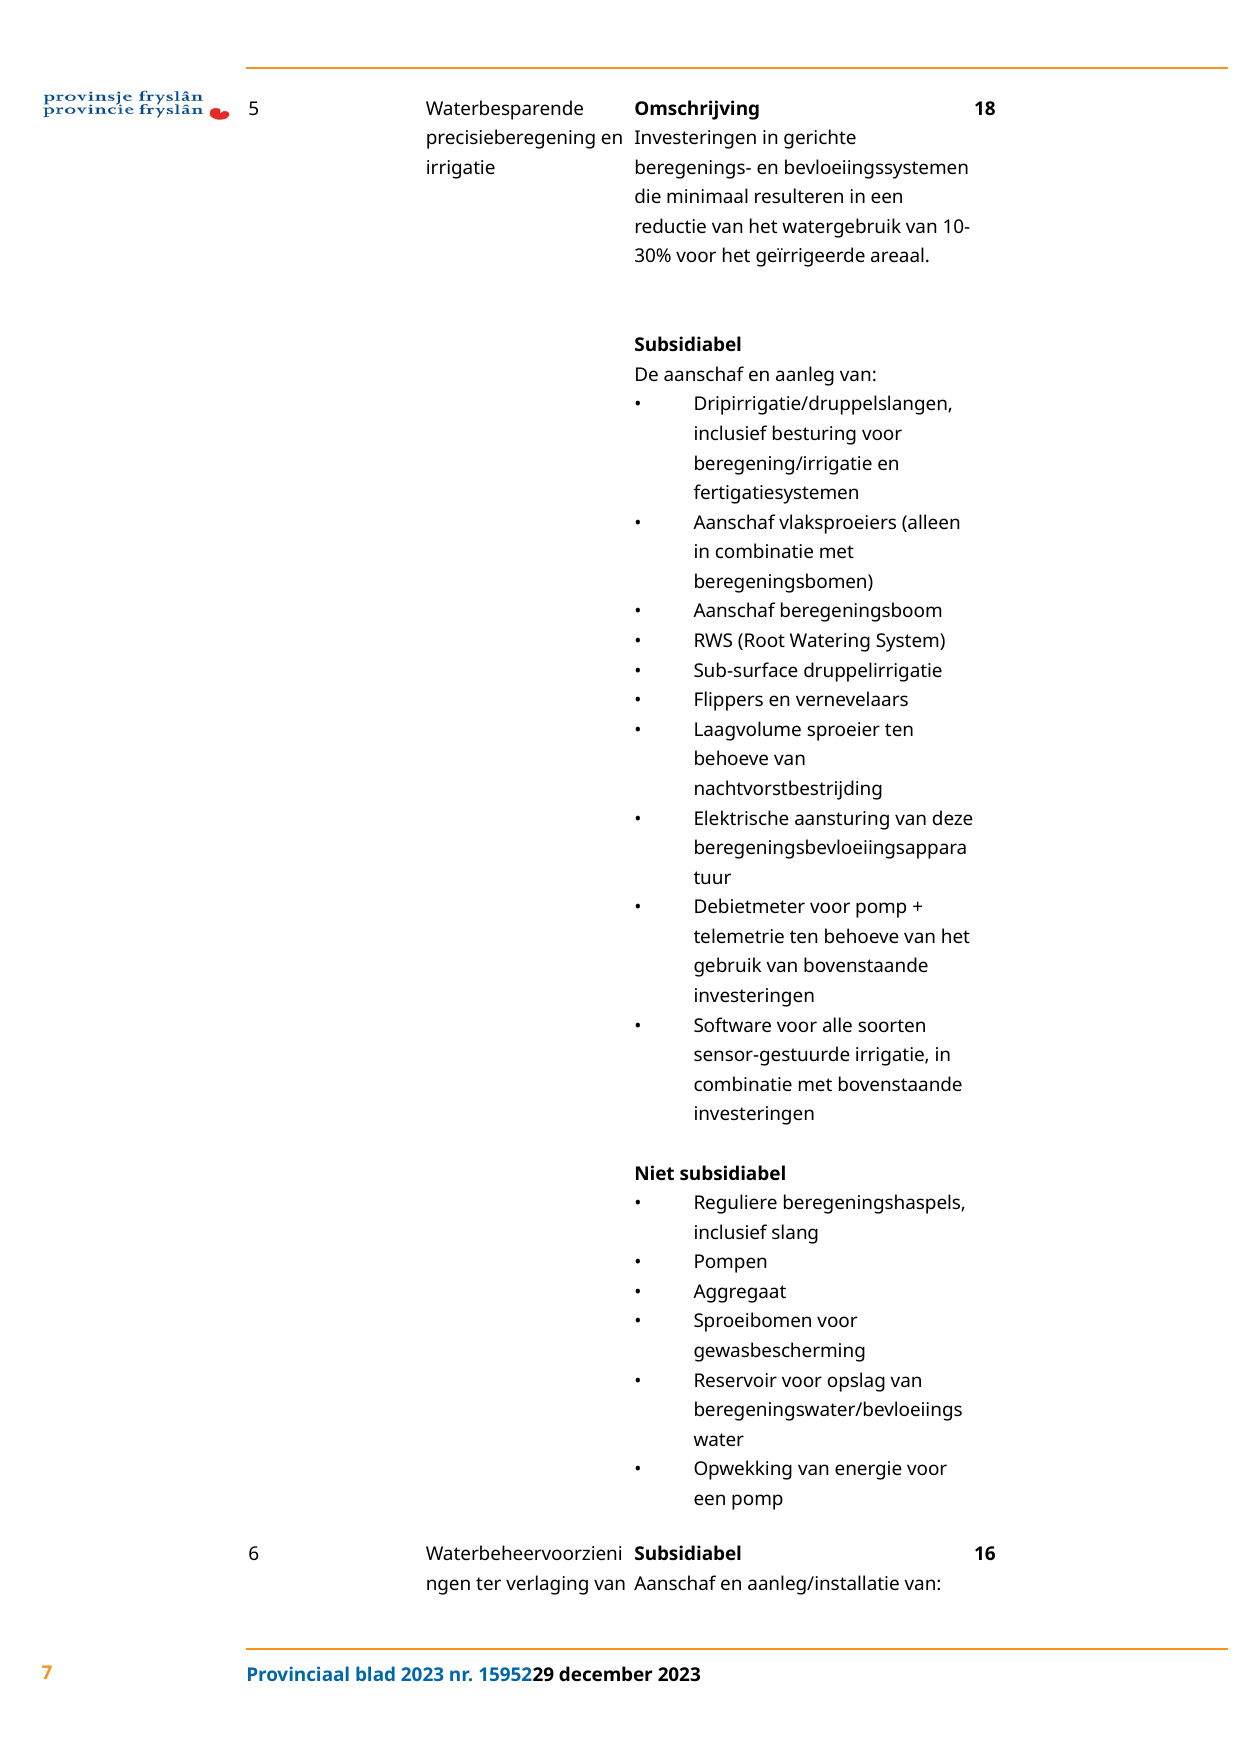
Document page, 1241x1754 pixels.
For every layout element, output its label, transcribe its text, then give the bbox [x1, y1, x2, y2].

table_cell Waterbesparende precisieberegening en irrigatie [426, 95, 634, 1541]
picture [41, 47, 231, 172]
table_cell 18 [974, 95, 1152, 1541]
table_cell Omschrijving Investeringen in gerichte beregenings- en bevloeiingssystemen die minimaal resulteren in een reductie van het watergebruik van 10-30% voor het geïrrigeerde areaal. Subsidiabel De aanschaf en aanleg van: Dripirrigatie/druppelslangen, inclusief besturing voor beregening/irrigatie en fertigatiesystemen Aanschaf vlaksproeiers (alleen in combinatie met beregeningsbomen) Aanschaf beregeningsboom RWS (Root Watering System) Sub-surface druppelirrigatie Flippers en vernevelaars Laagvolume sproeier ten behoeve van nachtvorstbestrijding Elektrische aansturing van deze beregeningsbevloeiingsapparatuur Debietmeter voor pomp + telemetrie ten behoeve van het gebruik van bovenstaande investeringen Software voor alle soorten sensor-gestuurde irrigatie, in combinatie met bovenstaande investeringen Niet subsidiabel Reguliere beregeningshaspels, inclusief slang Pompen Aggregaat Sproeibomen voor gewasbescherming Reservoir voor opslag van beregeningswater/bevloeiingswater Opwekking van energie voor een pomp [634, 95, 974, 1541]
table_cell Waterbeheervoorzieningen ter verlaging van [426, 1541, 634, 1596]
table_cell 6 [248, 1541, 426, 1596]
table_cell 5 [248, 95, 426, 1541]
table_cell 16 [974, 1541, 1152, 1596]
